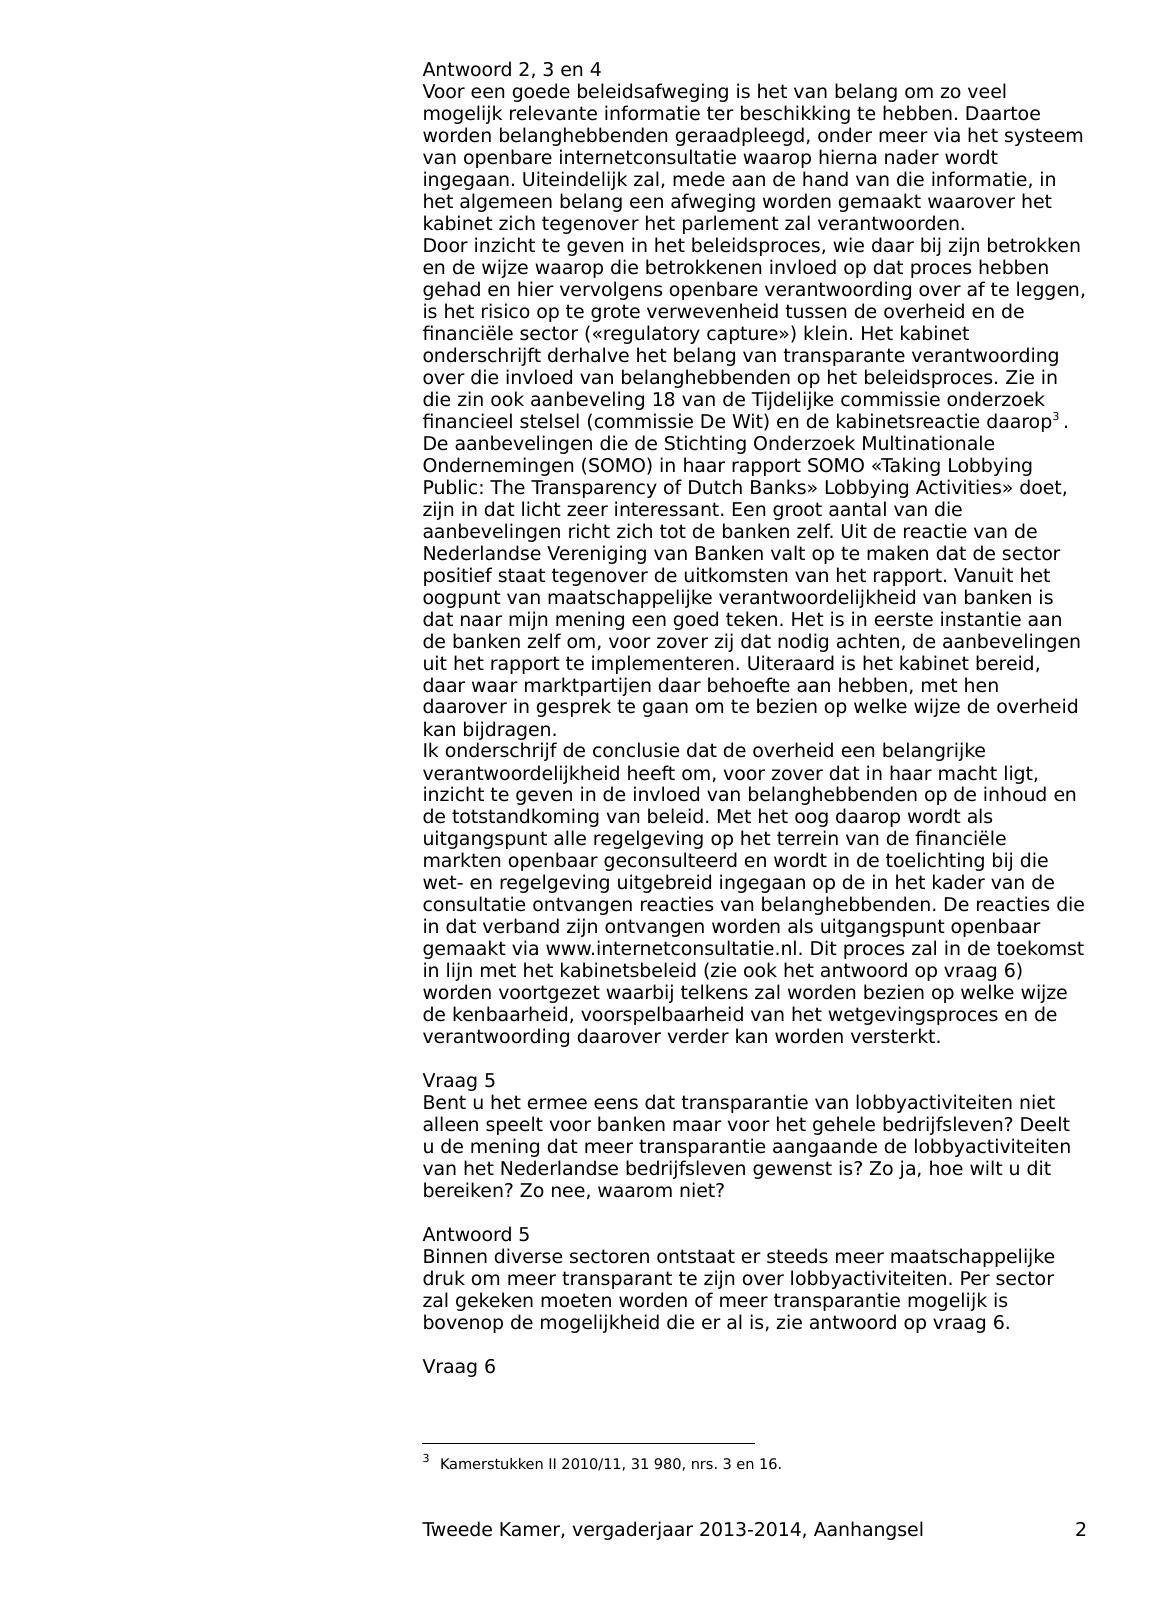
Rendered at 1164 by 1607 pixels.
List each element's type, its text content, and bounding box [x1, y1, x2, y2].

text Bent u het ermee eens dat transparantie van lobbyactiviteiten niet alleen speelt voor banken maar voor het gehele bedrijfsleven? Deelt u de mening dat meer transparantie aangaande de lobbyactiviteiten van het Nederlandse bedrijfsleven gewenst is? Zo ja, hoe wilt u dit bereiken? Zo nee, waarom niet? [422, 1092, 1087, 1202]
text Antwoord 2, 3 en 4 [422, 59, 1087, 81]
text Voor een goede beleidsafweging is het van belang om zo veel mogelijk relevante informatie ter beschikking te hebben. Daartoe worden belanghebbenden geraadpleegd, onder meer via het systeem van openbare internetconsultatie waarop hierna nader wordt ingegaan. Uiteindelijk zal, mede aan de hand van die informatie, in het algemeen belang een afweging worden gemaakt waarover het kabinet zich tegenover het parlement zal verantwoorden. [422, 81, 1087, 235]
text Ik onderschrijf de conclusie dat de overheid een belangrijke verantwoordelijkheid heeft om, voor zover dat in haar macht ligt, inzicht te geven in de invloed van belanghebbenden op de inhoud en de totstandkoming van beleid. Met het oog daarop wordt als uitgangspunt alle regelgeving op het terrein van de financiële markten openbaar geconsulteerd en wordt in de toelichting bij die wet- en regelgeving uitgebreid ingegaan op de in het kader van de consultatie ontvangen reacties van belanghebbenden. De reacties die in dat verband zijn ontvangen worden als uitgangspunt openbaar gemaakt via www.internetconsultatie.nl. Dit proces zal in de toekomst in lijn met het kabinetsbeleid (zie ook het antwoord op vraag 6) worden voortgezet waarbij telkens zal worden bezien op welke wijze de kenbaarheid, voorspelbaarheid van het wetgevingsproces en de verantwoording daarover verder kan worden versterkt. [422, 740, 1087, 1048]
text Antwoord 5 [422, 1224, 1087, 1246]
text Door inzicht te geven in het beleidsproces, wie daar bij zijn betrokken en de wijze waarop die betrokkenen invloed op dat proces hebben gehad en hier vervolgens openbare verantwoording over af te leggen, is het risico op te grote verwevenheid tussen de overheid en de financiële sector («regulatory capture») klein. Het kabinet onderschrijft derhalve het belang van transparante verantwoording over die invloed van belanghebbenden op het beleidsproces. Zie in die zin ook aanbeveling 18 van de Tijdelijke commissie onderzoek financieel stelsel (commissie De Wit) en de kabinetsreactie daarop. [422, 235, 1087, 433]
text Kamerstukken II 2010/11, 31 980, nrs. 3 en 16. [422, 1452, 1087, 1474]
text De aanbevelingen die de Stichting Onderzoek Multinationale Ondernemingen (SOMO) in haar rapport SOMO «Taking Lobbying Public: The Transparency of Dutch Banks» Lobbying Activities» doet, zijn in dat licht zeer interessant. Een groot aantal van die aanbevelingen richt zich tot de banken zelf. Uit de reactie van de Nederlandse Vereniging van Banken valt op te maken dat de sector positief staat tegenover de uitkomsten van het rapport. Vanuit het oogpunt van maatschappelijke verantwoordelijkheid van banken is dat naar mijn mening een goed teken. Het is in eerste instantie aan de banken zelf om, voor zover zij dat nodig achten, de aanbevelingen uit het rapport te implementeren. Uiteraard is het kabinet bereid, daar waar marktpartijen daar behoefte aan hebben, met hen daarover in gesprek te gaan om te bezien op welke wijze de overheid kan bijdragen. [422, 433, 1087, 740]
text Binnen diverse sectoren ontstaat er steeds meer maatschappelijke druk om meer transparant te zijn over lobbyactiviteiten. Per sector zal gekeken moeten worden of meer transparantie mogelijk is bovenop de mogelijkheid die er al is, zie antwoord op vraag 6. [422, 1246, 1087, 1334]
text Vraag 5 [422, 1070, 1087, 1092]
text Vraag 6 [422, 1356, 1087, 1378]
